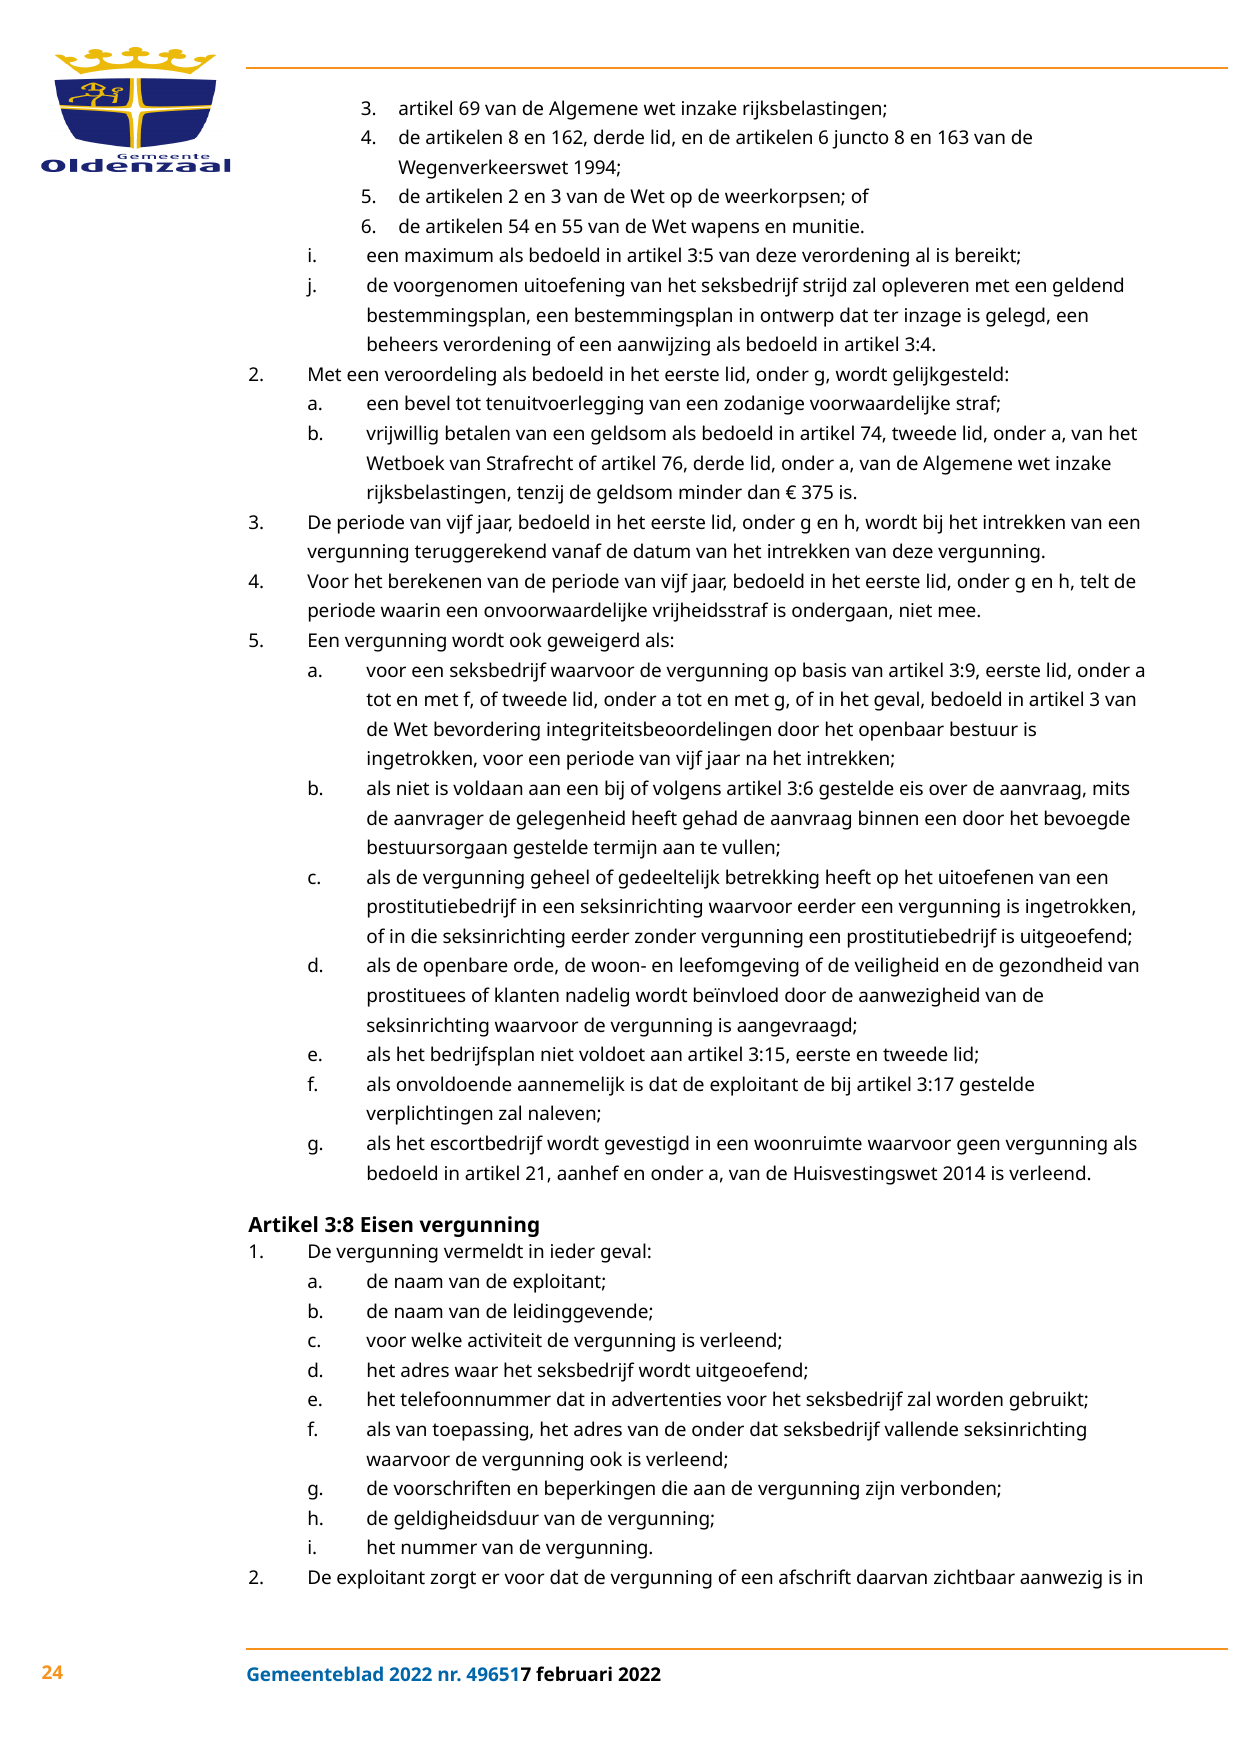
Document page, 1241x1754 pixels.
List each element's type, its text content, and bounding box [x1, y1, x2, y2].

list de geldigheidsduur van de vergunning; [307, 1505, 1152, 1531]
list voor welke activiteit de vergunning is verleend; [307, 1327, 1152, 1353]
list de voorgenomen uitoefening van het seksbedrijf strijd zal opleveren met een geldend bestemmingsplan, een bestemmingsplan in ontwerp dat ter inzage is gelegd, een beheers verordening of een aanwijzing als bedoeld in artikel 3:4. [307, 272, 1152, 357]
list een maximum als bedoeld in artikel 3:5 van deze verordening al is bereikt; [307, 243, 1152, 268]
list de artikelen 2 en 3 van de Wet op de weerkorpsen; of [361, 183, 1152, 209]
list als van toepassing, het adres van de onder dat seksbedrijf vallende seksinrichting waarvoor de vergunning ook is verleend; [307, 1416, 1152, 1471]
list De vergunning vermeldt in ieder geval: [248, 1239, 1152, 1264]
list een bevel tot tenuitvoerlegging van een zodanige voorwaardelijke straf; [307, 391, 1152, 416]
list De exploitant zorgt er voor dat de vergunning of een afschrift daarvan zichtbaar aanwezig is in [248, 1564, 1152, 1590]
list als de vergunning geheel of gedeeltelijk betrekking heeft op het uitoefenen van een prostitutiebedrijf in een seksinrichting waarvoor eerder een vergunning is ingetrokken, of in die seksinrichting eerder zonder vergunning een prostitutiebedrijf is uitgeoefend; [307, 864, 1152, 949]
list voor een seksbedrijf waarvoor de vergunning op basis van artikel 3:9, eerste lid, onder a tot en met f, of tweede lid, onder a tot en met g, of in het geval, bedoeld in artikel 3 van de Wet bevordering integriteitsbeoordelingen door het openbaar bestuur is ingetrokken, voor een periode van vijf jaar na het intrekken; [307, 657, 1152, 771]
text Artikel 3:8 Eisen vergunning [248, 1210, 1152, 1239]
list het telefoonnummer dat in advertenties voor het seksbedrijf zal worden gebruikt; [307, 1387, 1152, 1412]
list vrijwillig betalen van een geldsom als bedoeld in artikel 74, tweede lid, onder a, van het Wetboek van Strafrecht of artikel 76, derde lid, onder a, van de Algemene wet inzake rijksbelastingen, tenzij de geldsom minder dan € 375 is. [307, 420, 1152, 505]
list de naam van de leidinggevende; [307, 1298, 1152, 1323]
list de voorschriften en beperkingen die aan de vergunning zijn verbonden; [307, 1475, 1152, 1501]
list als niet is voldaan aan een bij of volgens artikel 3:6 gestelde eis over de aanvraag, mits de aanvrager de gelegenheid heeft gehad de aanvraag binnen een door het bevoegde bestuursorgaan gestelde termijn aan te vullen; [307, 775, 1152, 860]
list Een vergunning wordt ook geweigerd als: [248, 627, 1152, 653]
list als onvoldoende aannemelijk is dat de exploitant de bij artikel 3:17 gestelde verplichtingen zal naleven; [307, 1071, 1152, 1126]
list De periode van vijf jaar, bedoeld in het eerste lid, onder g en h, wordt bij het intrekken van een vergunning teruggerekend vanaf de datum van het intrekken van deze vergunning. [248, 509, 1152, 564]
list artikel 69 van de Algemene wet inzake rijksbelastingen; [361, 95, 1152, 121]
list als het bedrijfsplan niet voldoet aan artikel 3:15, eerste en tweede lid; [307, 1041, 1152, 1067]
list Voor het berekenen van de periode van vijf jaar, bedoeld in het eerste lid, onder g en h, telt de periode waarin een onvoorwaardelijke vrijheidsstraf is ondergaan, niet mee. [248, 568, 1152, 623]
list de artikelen 8 en 162, derde lid, en de artikelen 6 juncto 8 en 163 van de Wegenverkeerswet 1994; [361, 124, 1152, 180]
list de naam van de exploitant; [307, 1268, 1152, 1294]
picture [41, 47, 231, 172]
list Met een veroordeling als bedoeld in het eerste lid, onder g, wordt gelijkgesteld: [248, 361, 1152, 387]
list het adres waar het seksbedrijf wordt uitgeoefend; [307, 1357, 1152, 1383]
list de artikelen 54 en 55 van de Wet wapens en munitie. [361, 213, 1152, 239]
list als het escortbedrijf wordt gevestigd in een woonruimte waarvoor geen vergunning als bedoeld in artikel 21, aanhef en onder a, van de Huisvestingswet 2014 is verleend. [307, 1130, 1152, 1186]
list het nummer van de vergunning. [307, 1534, 1152, 1560]
list als de openbare orde, de woon- en leefomgeving of de veiligheid en de gezondheid van prostituees of klanten nadelig wordt beïnvloed door de aanwezigheid van de seksinrichting waarvoor de vergunning is aangevraagd; [307, 953, 1152, 1038]
